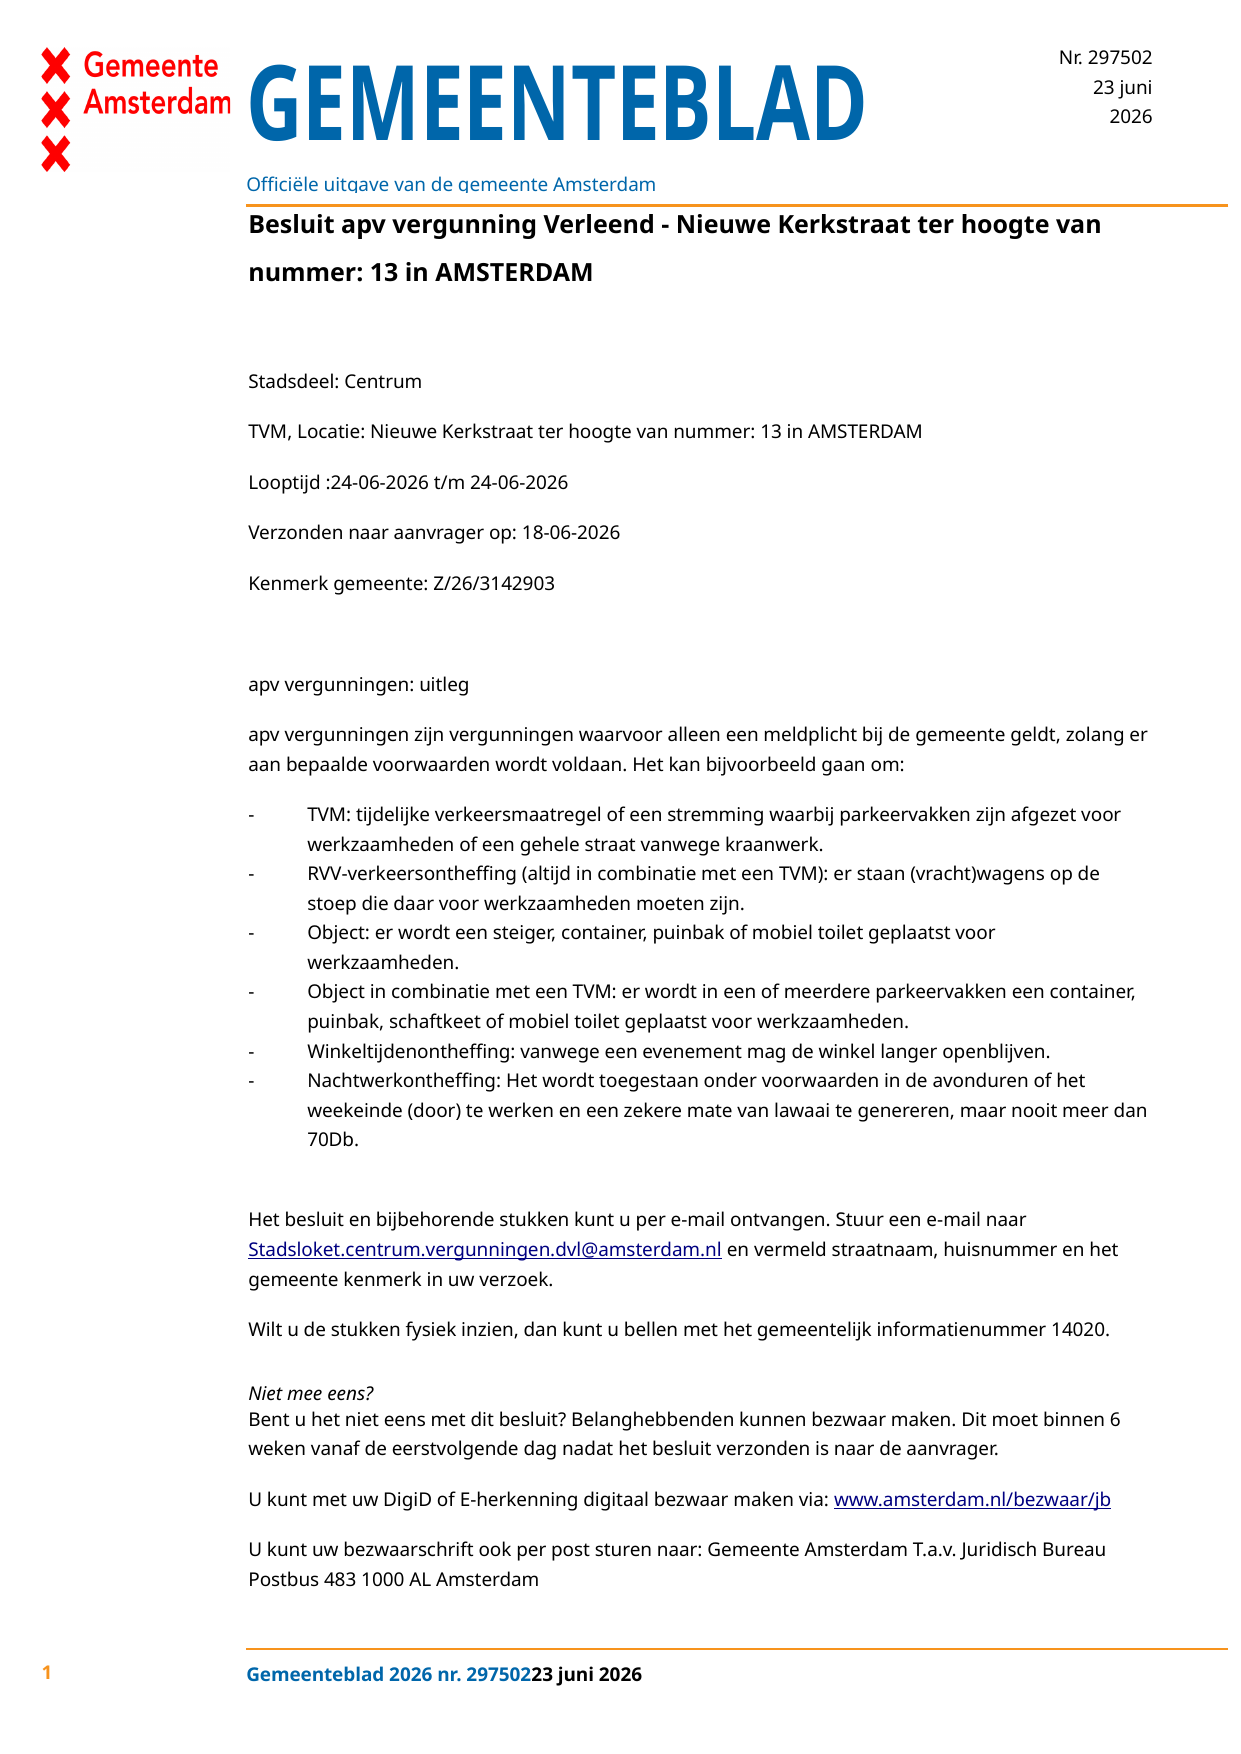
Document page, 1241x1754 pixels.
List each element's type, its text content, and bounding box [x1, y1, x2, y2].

list RVV-verkeersontheffing (altijd in combinatie met een TVM): er staan (vracht)wagens op de stoep die daar voor werkzaamheden moeten zijn. [248, 860, 1152, 916]
text Verzonden naar aanvrager op: 18-06-2026 [248, 519, 1152, 545]
text Kenmerk gemeente: Z/26/3142903 [248, 570, 1152, 596]
text Looptijd :24-06-2026 t/m 24-06-2026 [248, 469, 1152, 495]
text apv vergunningen: uitleg [248, 671, 1152, 697]
text Stadsdeel: Centrum [248, 368, 1152, 394]
picture [41, 47, 231, 172]
text U kunt met uw DigiD of E-herkenning digitaal bezwaar maken via: www.amsterdam.nl/bezwaar/jb [248, 1486, 1152, 1512]
text U kunt uw bezwaarschrift ook per post sturen naar: Gemeente Amsterdam T.a.v. Juridisch Bureau Postbus 483 1000 AL Amsterdam [248, 1536, 1152, 1592]
text Bent u het niet eens met dit besluit? Belanghebbenden kunnen bezwaar maken. Dit moet binnen 6 weken vanaf de eerstvolgende dag nadat het besluit verzonden is naar de aanvrager. [248, 1406, 1152, 1461]
text apv vergunningen zijn vergunningen waarvoor alleen een meldplicht bij de gemeente geldt, zolang er aan bepaalde voorwaarden wordt voldaan. Het kan bijvoorbeeld gaan om: [248, 721, 1152, 777]
list TVM: tijdelijke verkeersmaatregel of een stremming waarbij parkeervakken zijn afgezet voor werkzaamheden of een gehele straat vanwege kraanwerk. [248, 801, 1152, 857]
text TVM, Locatie: Nieuwe Kerkstraat ter hoogte van nummer: 13 in AMSTERDAM [248, 419, 1152, 444]
text Het besluit en bijbehorende stukken kunt u per e-mail ontvangen. Stuur een e-mail naar Stadsloket.centrum.vergunningen.dvl@amsterdam.nl en vermeld straatnaam, huisnummer en het gemeente kenmerk in uw verzoek. [248, 1207, 1152, 1292]
list Object in combinatie met een TVM: er wordt in een of meerdere parkeervakken een container, puinbak, schaftkeet of mobiel toilet geplaatst voor werkzaamheden. [248, 979, 1152, 1034]
text Wilt u de stukken fysiek inzien, dan kunt u bellen met het gemeentelijk informatienummer 14020. [248, 1316, 1152, 1342]
list Nachtwerkontheffing: Het wordt toegestaan onder voorwaarden in de avonduren of het weekeinde (door) te werken en een zekere mate van lawaai te genereren, maar nooit meer dan 70Db. [248, 1067, 1152, 1152]
list Object: er wordt een steiger, container, puinbak of mobiel toilet geplaatst voor werkzaamheden. [248, 919, 1152, 975]
list Winkeltijdenontheffing: vanwege een evenement mag de winkel langer openblijven. [248, 1038, 1152, 1064]
text Besluit apv vergunning Verleend - Nieuwe Kerkstraat ter hoogte van nummer: 13 in AMSTERDAM [248, 207, 1152, 288]
text Niet mee eens? [248, 1380, 1152, 1406]
